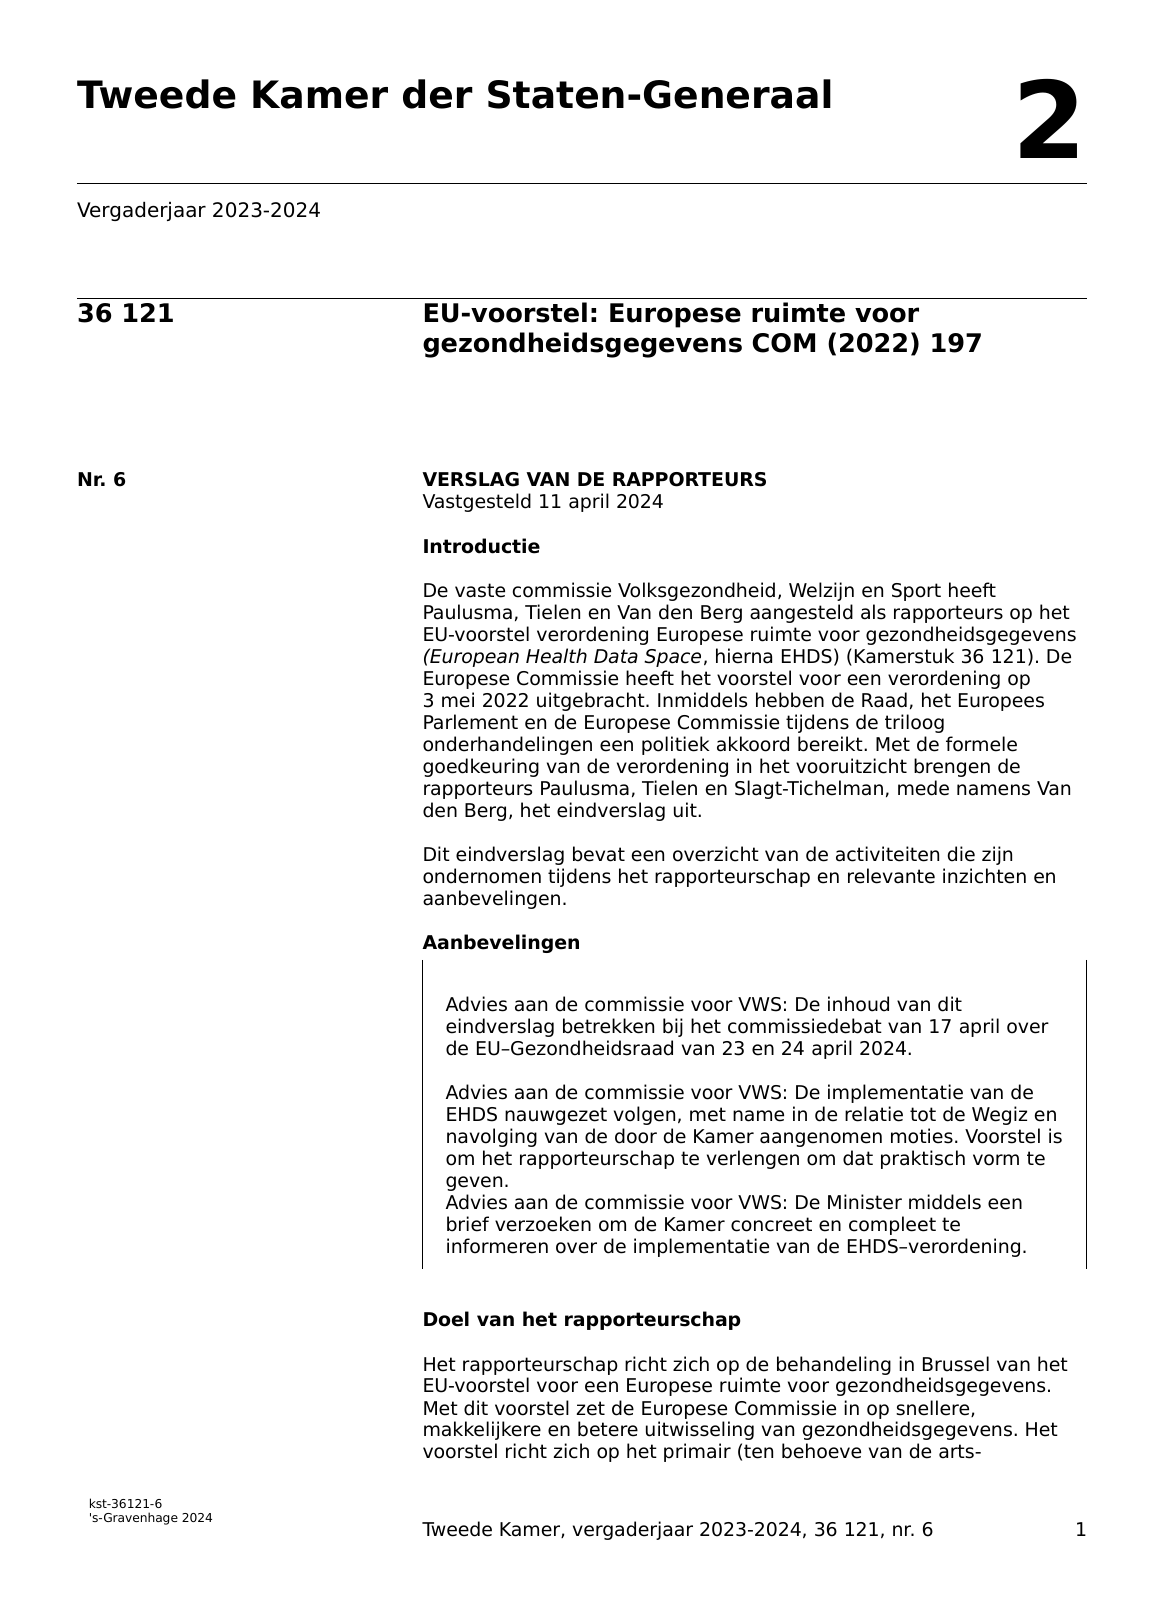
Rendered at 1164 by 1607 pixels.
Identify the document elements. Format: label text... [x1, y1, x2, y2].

subtitle 36 121 EU-voorstel: Europese ruimte voor gezondheidsgegevens COM (2022) 197 [77, 299, 1087, 358]
text kst-36121-6 [88, 1497, 323, 1511]
text De vaste commissie Volksgezondheid, Welzijn en Sport heeft Paulusma, Tielen en Van den Berg aangesteld als rapporteurs op het EU-voorstel verordening Europese ruimte voor gezondheidsgegevens (European Health Data Space, hierna EHDS) (Kamerstuk 36 121). De Europese Commissie heeft het voorstel voor een verordening op 3 mei 2022 uitgebracht. Inmiddels hebben de Raad, het Europees Parlement en de Europese Commissie tijdens de triloog onderhandelingen een politiek akkoord bereikt. Met de formele goedkeuring van de verordening in het vooruitzicht brengen de rapporteurs Paulusma, Tielen en Slagt-Tichelman, mede namens Van den Berg, het eindverslag uit. [422, 580, 1087, 821]
text Vastgesteld 11 april 2024 [422, 491, 1087, 513]
subtitle Nr. 6 VERSLAG VAN DE RAPPORTEURS [77, 469, 1087, 491]
text Dit eindverslag bevat een overzicht van de activiteiten die zijn ondernomen tijdens het rapporteurschap en relevante inzichten en aanbevelingen. [422, 844, 1087, 909]
text Het rapporteurschap richt zich op de behandeling in Brussel van het EU-voorstel voor een Europese ruimte voor gezondheidsgegevens. Met dit voorstel zet de Europese Commissie in op snellere, makkelijkere en betere uitwisseling van gezondheidsgegevens. Het voorstel richt zich op het primair (ten behoeve van de arts- [422, 1353, 1087, 1463]
subtitle Aanbevelingen [422, 932, 1087, 954]
table_header Advies aan de commissie voor VWS: De inhoud van dit eindverslag betrekken bij het commissiedebat van 17 april over de EU–Gezondheidsraad van 23 en 24 april 2024. Advies aan de commissie voor VWS: De implementatie van de EHDS nauwgezet volgen, met name in de relatie tot de Wegiz en navolging van de door de Kamer aangenomen moties. Voorstel is om het rapporteurschap te verlengen om dat praktisch vorm te geven. Advies aan de commissie voor VWS: De Minister middels een brief verzoeken om de Kamer concreet en compleet te informeren over de implementatie van de EHDS–verordening. [423, 960, 1086, 1269]
text 's-Gravenhage 2024 [88, 1511, 323, 1525]
table_cell Vergaderjaar 2023-2024 [77, 184, 1087, 298]
table_header 2 [886, 59, 1087, 183]
table_header Tweede Kamer der Staten-Generaal [77, 59, 886, 183]
subtitle Introductie [422, 536, 1087, 557]
subtitle Doel van het rapporteurschap [422, 1309, 1087, 1331]
